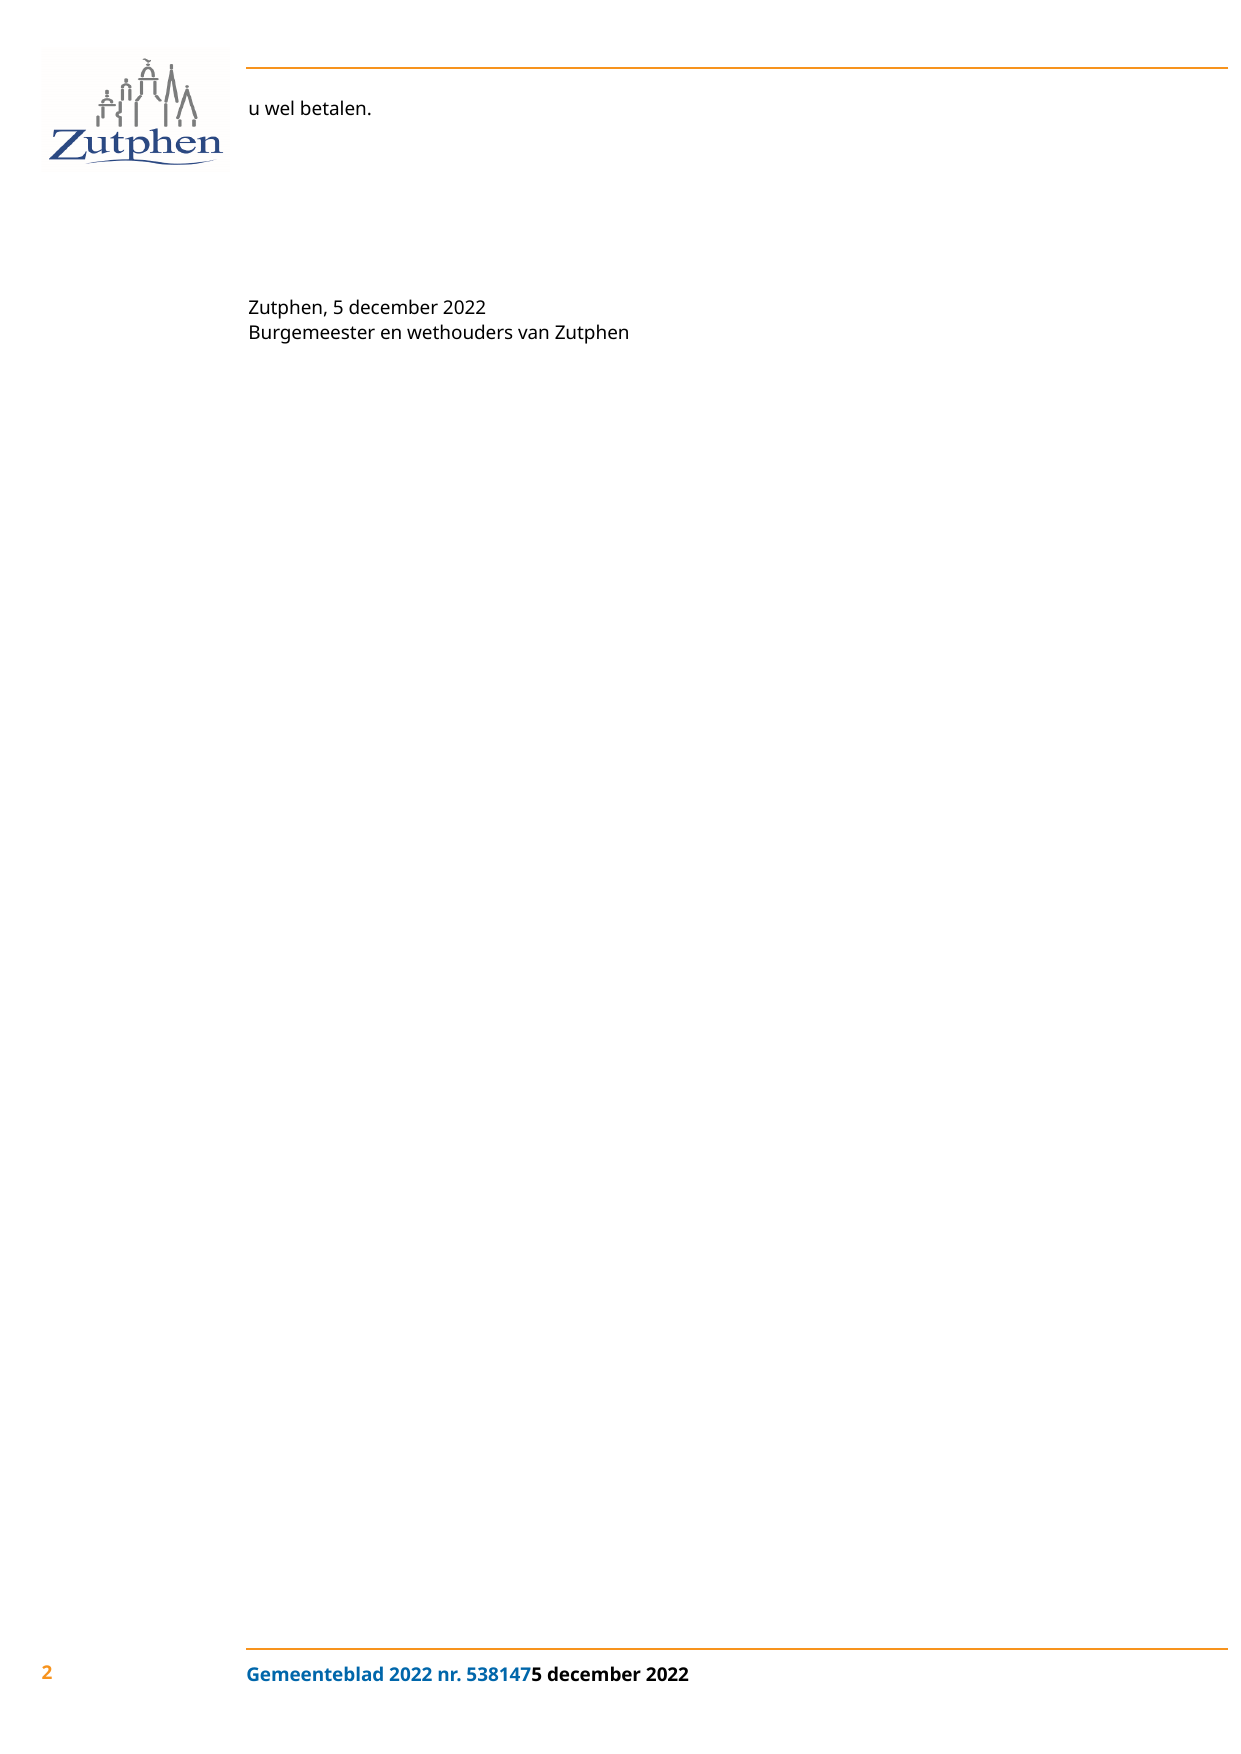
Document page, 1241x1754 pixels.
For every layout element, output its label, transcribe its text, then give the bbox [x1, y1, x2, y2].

text Burgemeester en wethouders van Zutphen [248, 319, 1152, 345]
text u wel betalen. [248, 95, 1152, 121]
text Zutphen, 5 december 2022 [248, 294, 1152, 319]
picture [41, 47, 231, 172]
